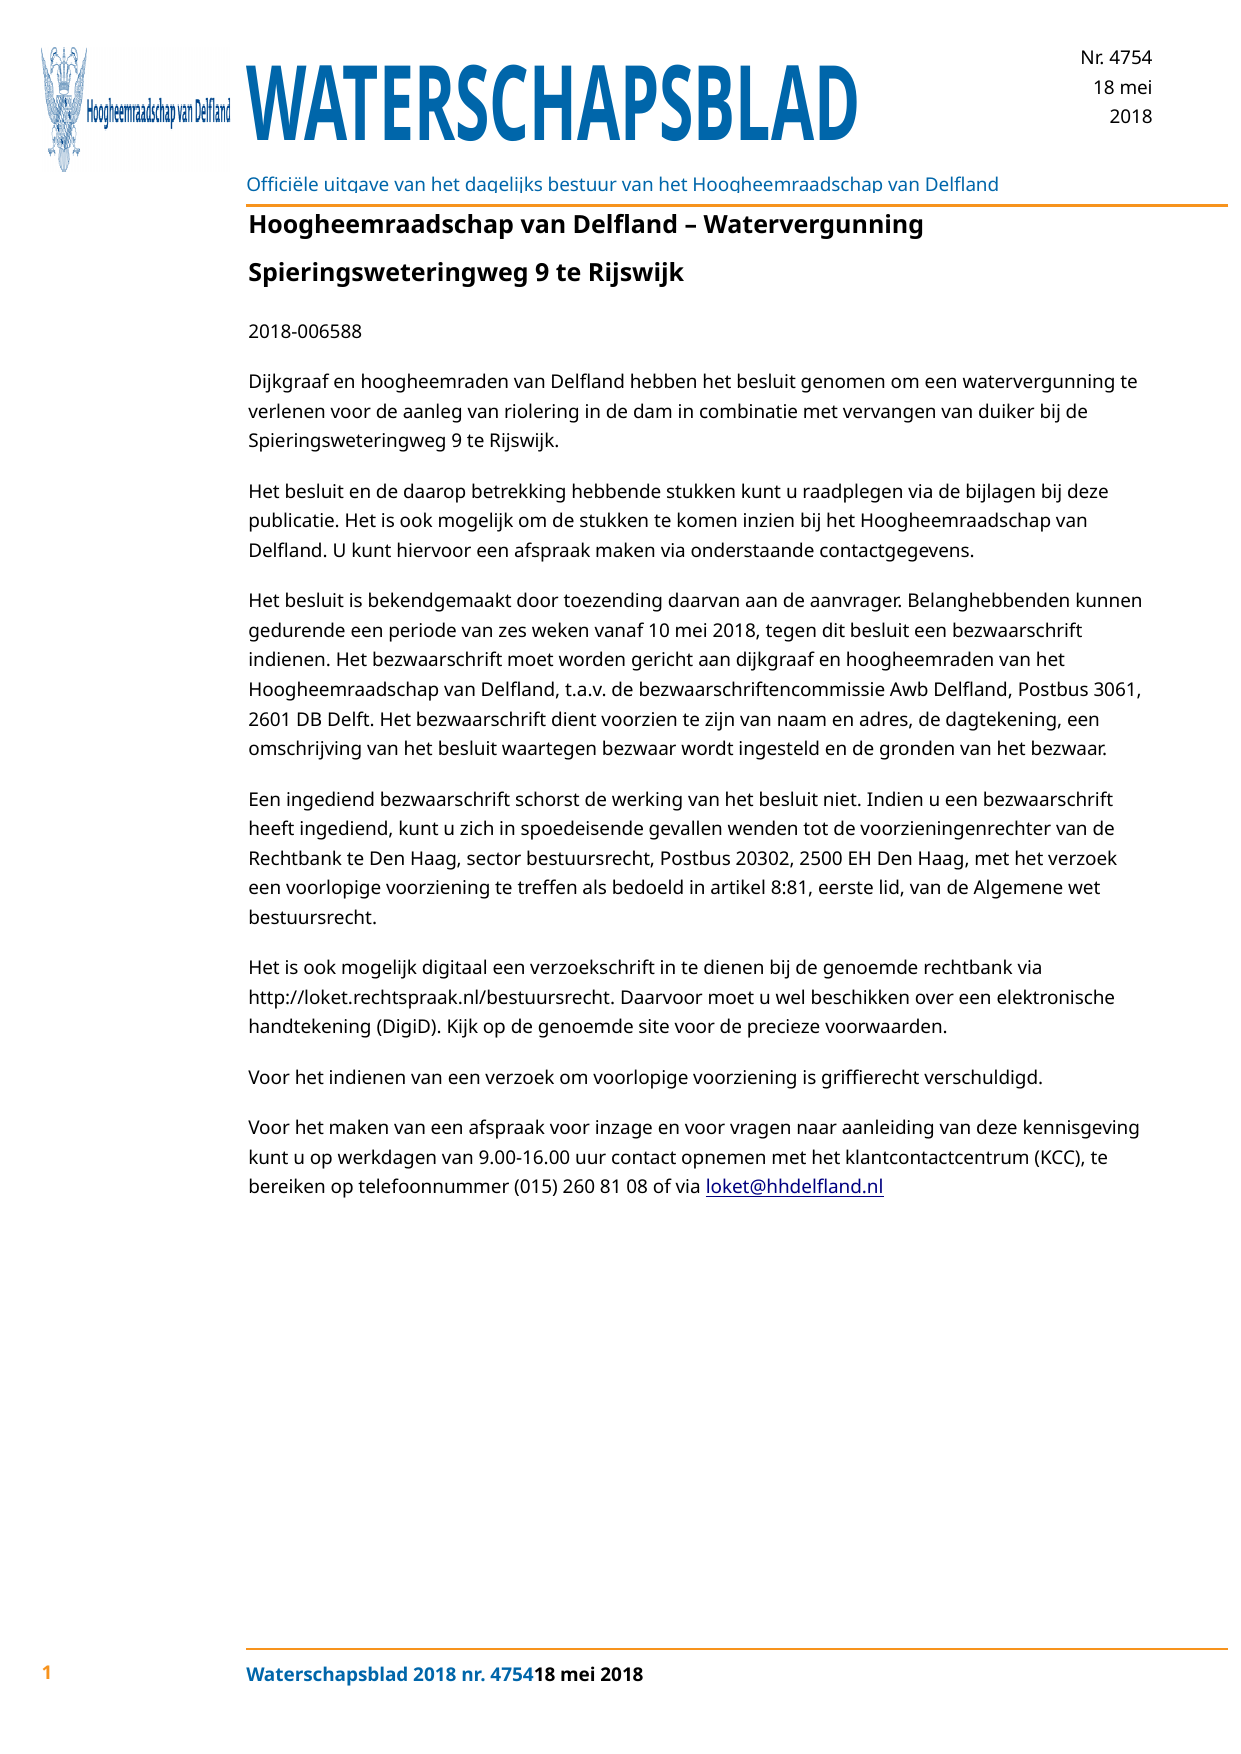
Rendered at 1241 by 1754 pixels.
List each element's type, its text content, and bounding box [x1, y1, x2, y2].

text Hoogheemraadschap van Delfland – Watervergunning Spieringsweteringweg 9 te Rijswijk [248, 207, 1152, 288]
text Voor het indienen van een verzoek om voorlopige voorziening is griffierecht verschuldigd. [248, 1064, 1152, 1090]
text Het is ook mogelijk digitaal een verzoekschrift in te dienen bij de genoemde rechtbank via http://loket.rechtspraak.nl/bestuursrecht. Daarvoor moet u wel beschikken over een elektronische handtekening (DigiD). Kijk op de genoemde site voor de precieze voorwaarden. [248, 954, 1152, 1039]
text Dijkgraaf en hoogheemraden van Delfland hebben het besluit genomen om een watervergunning te verlenen voor de aanleg van riolering in de dam in combinatie met vervangen van duiker bij de Spieringsweteringweg 9 te Rijswijk. [248, 368, 1152, 453]
text 2018-006588 [248, 318, 1152, 344]
picture [41, 47, 231, 172]
text Het besluit is bekendgemaakt door toezending daarvan aan de aanvrager. Belanghebbenden kunnen gedurende een periode van zes weken vanaf 10 mei 2018, tegen dit besluit een bezwaarschrift indienen. Het bezwaarschrift moet worden gericht aan dijkgraaf en hoogheemraden van het Hoogheemraadschap van Delfland, t.a.v. de bezwaarschriftencommissie Awb Delfland, Postbus 3061, 2601 DB Delft. Het bezwaarschrift dient voorzien te zijn van naam en adres, de dagtekening, een omschrijving van het besluit waartegen bezwaar wordt ingesteld en de gronden van het bezwaar. [248, 587, 1152, 761]
text Een ingediend bezwaarschrift schorst de werking van het besluit niet. Indien u een bezwaarschrift heeft ingediend, kunt u zich in spoedeisende gevallen wenden tot de voorzieningenrechter van de Rechtbank te Den Haag, sector bestuursrecht, Postbus 20302, 2500 EH Den Haag, met het verzoek een voorlopige voorziening te treffen als bedoeld in artikel 8:81, eerste lid, van de Algemene wet bestuursrecht. [248, 786, 1152, 930]
text Het besluit en de daarop betrekking hebbende stukken kunt u raadplegen via de bijlagen bij deze publicatie. Het is ook mogelijk om de stukken te komen inzien bij het Hoogheemraadschap van Delfland. U kunt hiervoor een afspraak maken via onderstaande contactgegevens. [248, 478, 1152, 563]
text Voor het maken van een afspraak voor inzage en voor vragen naar aanleiding van deze kennisgeving kunt u op werkdagen van 9.00-16.00 uur contact opnemen met het klantcontactcentrum (KCC), te bereiken op telefoonnummer (015) 260 81 08 of via loket@hhdelfland.nl [248, 1114, 1152, 1199]
